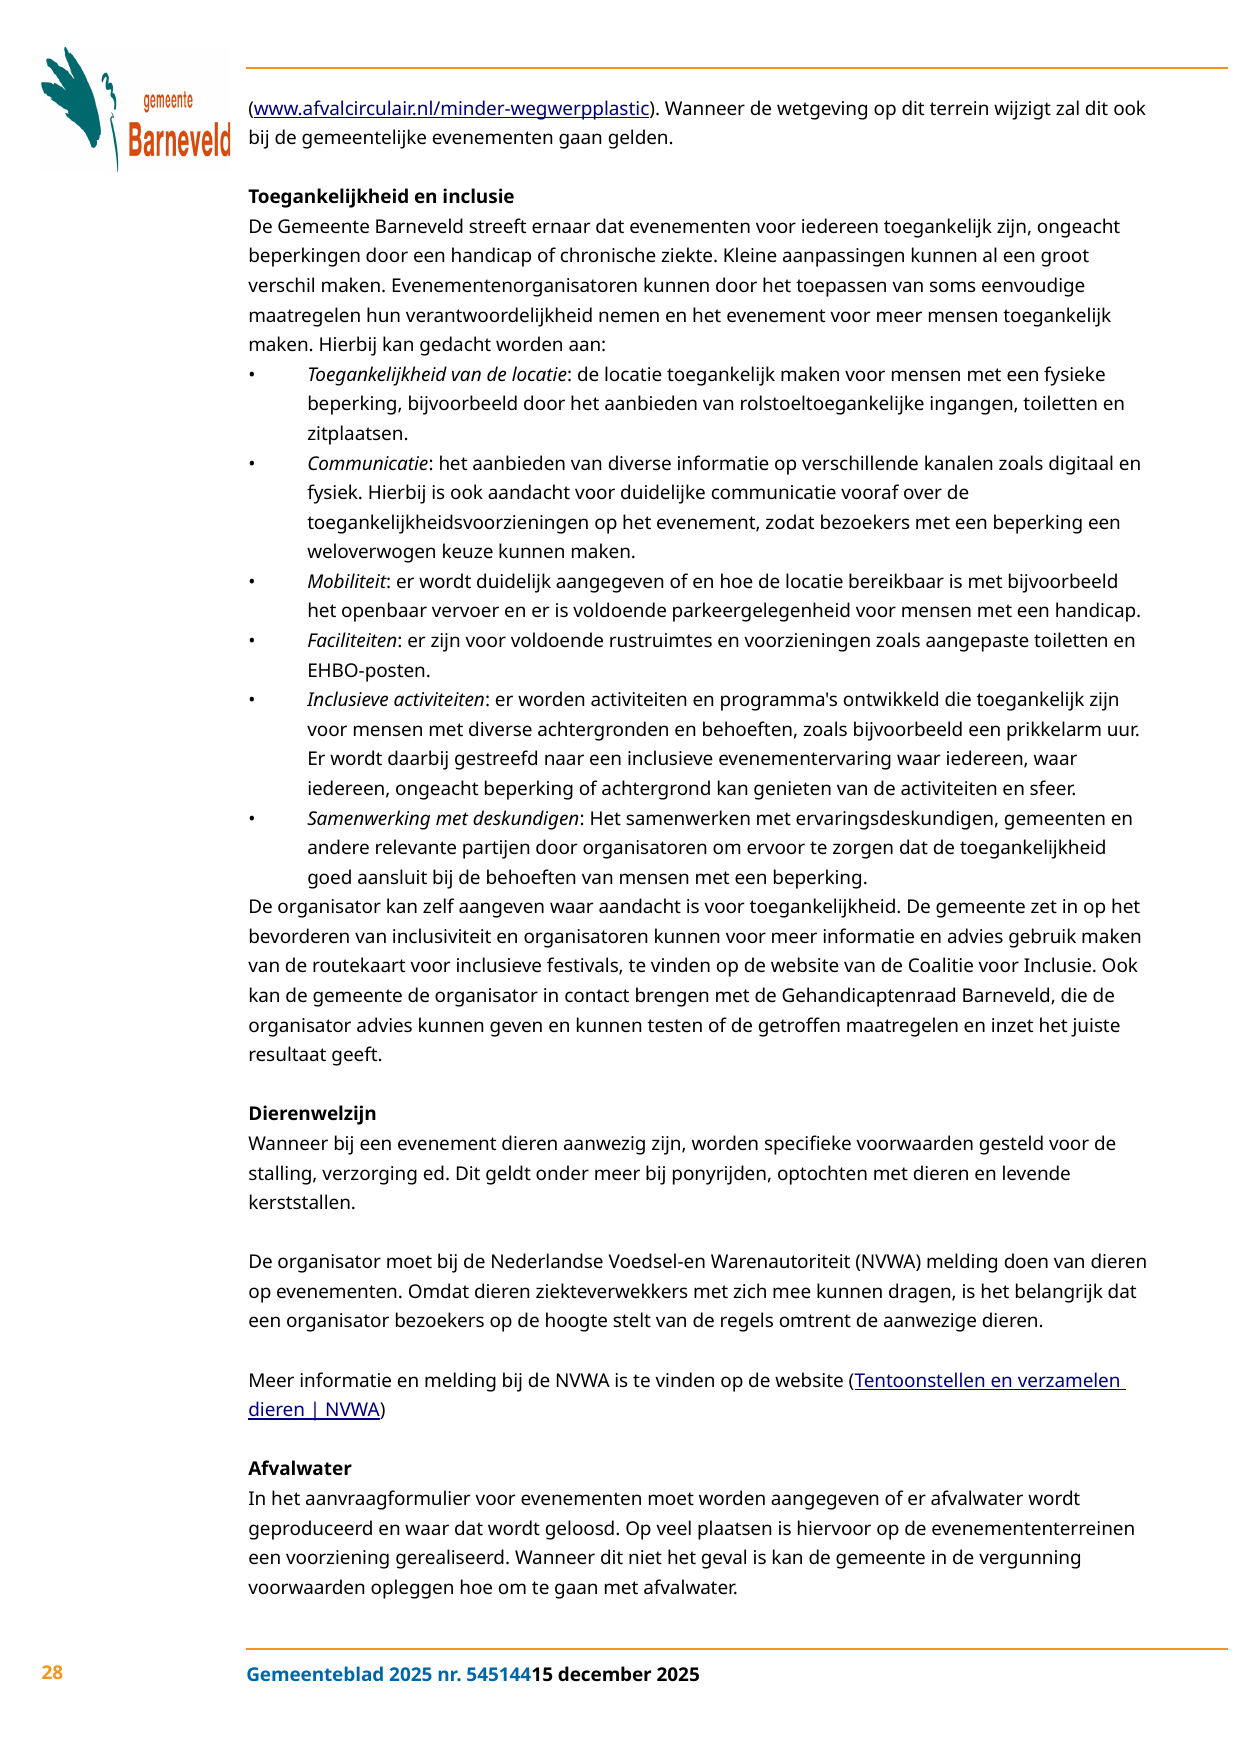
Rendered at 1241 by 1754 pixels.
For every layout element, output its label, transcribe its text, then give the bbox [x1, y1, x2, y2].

text De organisator kan zelf aangeven waar aandacht is voor toegankelijkheid. De gemeente zet in op het bevorderen van inclusiviteit en organisatoren kunnen voor meer informatie en advies gebruik maken van de routekaart voor inclusieve festivals, te vinden op de website van de Coalitie voor Inclusie. Ook kan de gemeente de organisator in contact brengen met de Gehandicaptenraad Barneveld, die de organisator advies kunnen geven en kunnen testen of de getroffen maatregelen en inzet het juiste resultaat geeft. [248, 893, 1152, 1067]
list Toegankelijkheid van de locatie: de locatie toegankelijk maken voor mensen met een fysieke beperking, bijvoorbeeld door het aanbieden van rolstoeltoegankelijke ingangen, toiletten en zitplaatsen. [248, 361, 1152, 446]
list Communicatie: het aanbieden van diverse informatie op verschillende kanalen zoals digitaal en fysiek. Hierbij is ook aandacht voor duidelijke communicatie vooraf over de toegankelijkheidsvoorzieningen op het evenement, zodat bezoekers met een beperking een weloverwogen keuze kunnen maken. [248, 450, 1152, 564]
text Afvalwater [248, 1456, 1152, 1481]
list Mobiliteit: er wordt duidelijk aangegeven of en hoe de locatie bereikbaar is met bijvoorbeeld het openbaar vervoer en er is voldoende parkeergelegenheid voor mensen met een handicap. [248, 568, 1152, 623]
text De organisator moet bij de Nederlandse Voedsel-en Warenautoriteit (NVWA) melding doen van dieren op evenementen. Omdat dieren ziekteverwekkers met zich mee kunnen dragen, is het belangrijk dat een organisator bezoekers op de hoogte stelt van de regels omtrent de aanwezige dieren. [248, 1248, 1152, 1333]
text Wanneer bij een evenement dieren aanwezig zijn, worden specifieke voorwaarden gesteld voor de stalling, verzorging ed. Dit geldt onder meer bij ponyrijden, optochten met dieren en levende kerststallen. [248, 1130, 1152, 1215]
text (www.afvalcirculair.nl/minder-wegwerpplastic). Wanneer de wetgeving op dit terrein wijzigt zal dit ook bij de gemeentelijke evenementen gaan gelden. [248, 95, 1152, 150]
text Toegankelijkheid en inclusie [248, 183, 1152, 209]
text Meer informatie en melding bij de NVWA is te vinden op de website (Tentoonstellen en verzamelen dieren | NVWA) [248, 1367, 1152, 1422]
text In het aanvraagformulier voor evenementen moet worden aangegeven of er afvalwater wordt geproduceerd en waar dat wordt geloosd. Op veel plaatsen is hiervoor op de evenemententerreinen een voorziening gerealiseerd. Wanneer dit niet het geval is kan de gemeente in de vergunning voorwaarden opleggen hoe om te gaan met afvalwater. [248, 1485, 1152, 1600]
text Dierenwelzijn [248, 1101, 1152, 1126]
picture [41, 47, 231, 172]
list Inclusieve activiteiten: er worden activiteiten en programma's ontwikkeld die toegankelijk zijn voor mensen met diverse achtergronden en behoeften, zoals bijvoorbeeld een prikkelarm uur. Er wordt daarbij gestreefd naar een inclusieve evenementervaring waar iedereen, waar iedereen, ongeacht beperking of achtergrond kan genieten van de activiteiten en sfeer. [248, 686, 1152, 801]
list Faciliteiten: er zijn voor voldoende rustruimtes en voorzieningen zoals aangepaste toiletten en EHBO-posten. [248, 627, 1152, 683]
list Samenwerking met deskundigen: Het samenwerken met ervaringsdeskundigen, gemeenten en andere relevante partijen door organisatoren om ervoor te zorgen dat de toegankelijkheid goed aansluit bij de behoeften van mensen met een beperking. [248, 805, 1152, 890]
text De Gemeente Barneveld streeft ernaar dat evenementen voor iedereen toegankelijk zijn, ongeacht beperkingen door een handicap of chronische ziekte. Kleine aanpassingen kunnen al een groot verschil maken. Evenementenorganisatoren kunnen door het toepassen van soms eenvoudige maatregelen hun verantwoordelijkheid nemen en het evenement voor meer mensen toegankelijk maken. Hierbij kan gedacht worden aan: [248, 213, 1152, 357]
